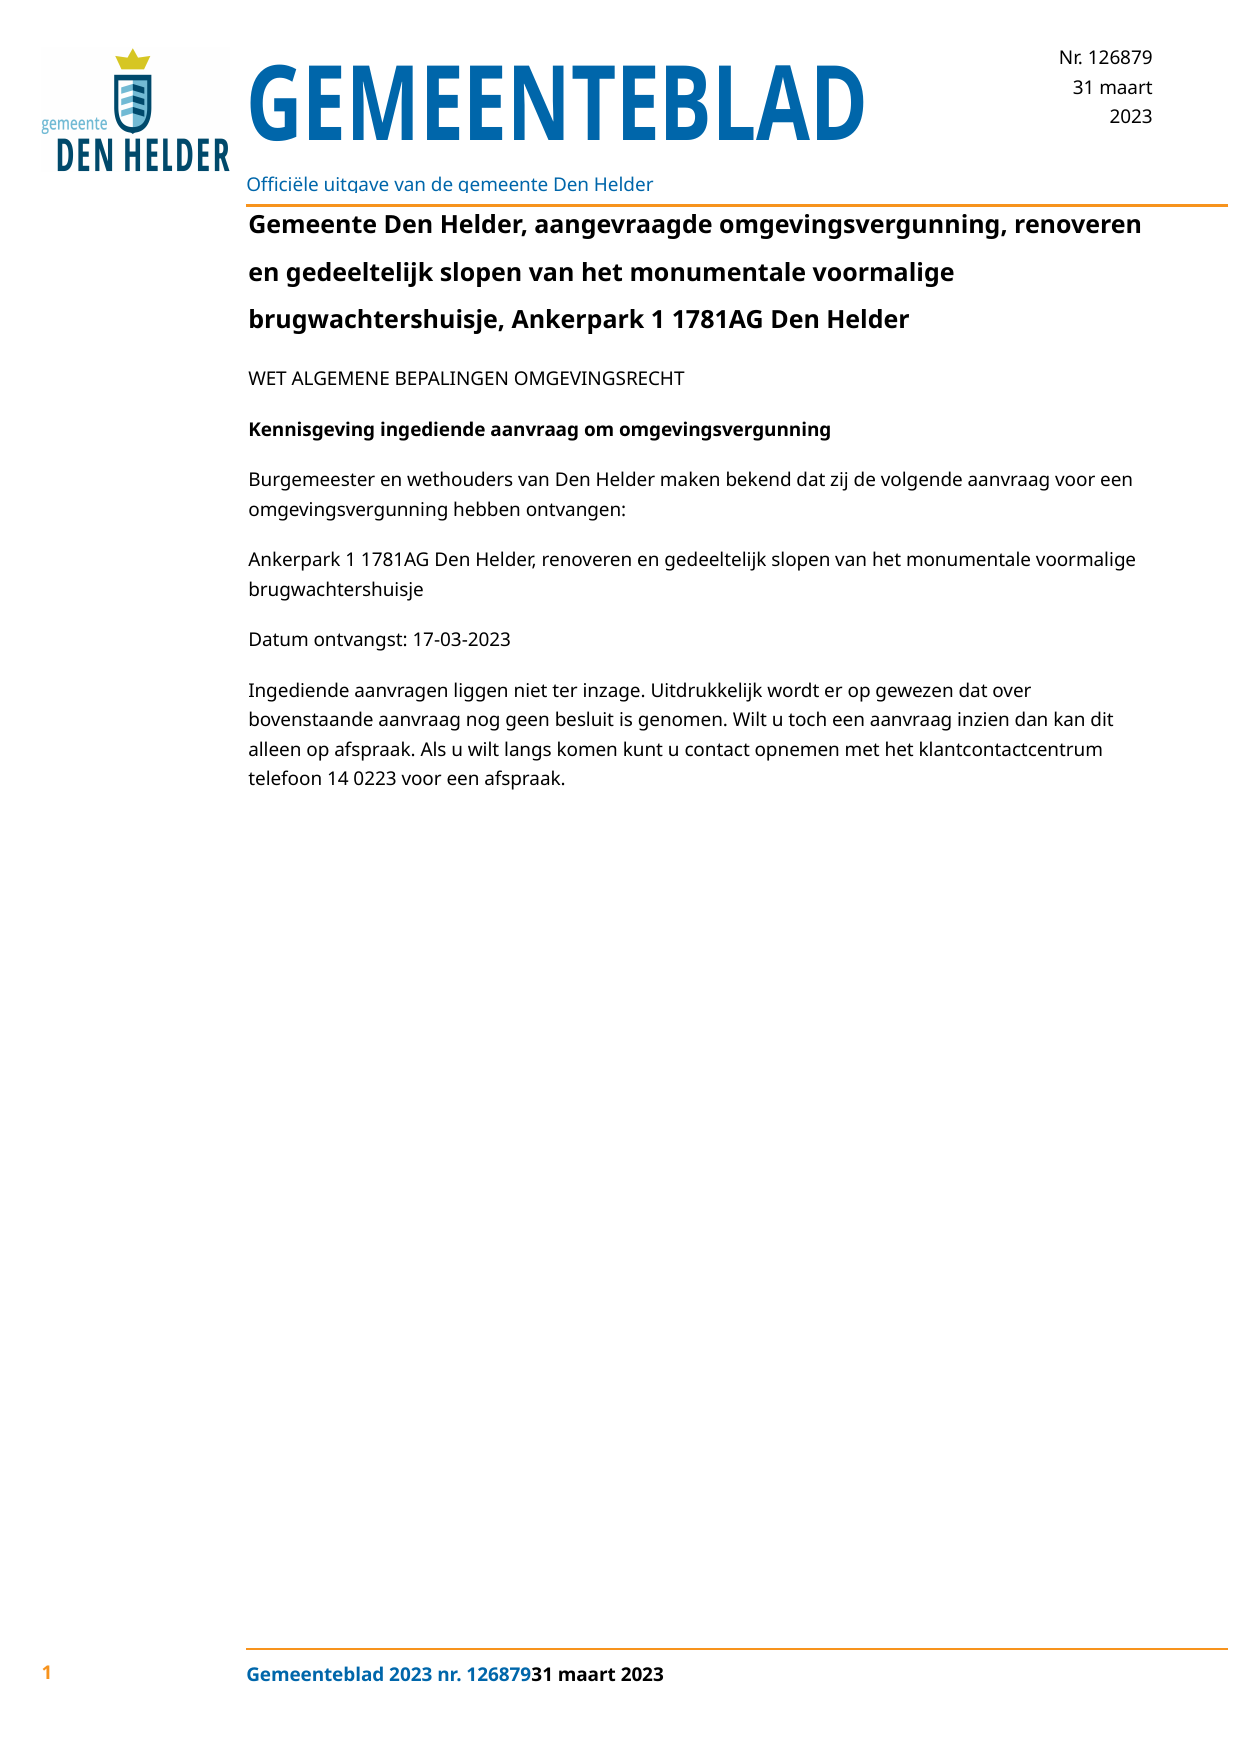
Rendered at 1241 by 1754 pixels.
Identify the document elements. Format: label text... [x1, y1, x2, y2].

picture [130, 157, 135, 172]
picture [41, 47, 231, 172]
text Ingediende aanvragen liggen niet ter inzage. Uitdrukkelijk wordt er op gewezen dat over bovenstaande aanvraag nog geen besluit is genomen. Wilt u toch een aanvraag inzien dan kan dit alleen op afspraak. Als u wilt langs komen kunt u contact opnemen met het klantcontactcentrum telefoon 14 0223 voor een afspraak. [248, 677, 1152, 791]
picture [63, 144, 68, 165]
picture [220, 160, 224, 172]
text Datum ontvangst: 17-03-2023 [248, 626, 1152, 652]
text Kennisgeving ingediende aanvraag om omgevingsvergunning [248, 416, 1152, 442]
text Gemeente Den Helder, aangevraagde omgevingsvergunning, renoveren en gedeeltelijk slopen van het monumentale voormalige brugwachtershuisje, Ankerpark 1 1781AG Den Helder [248, 207, 1152, 336]
text WET ALGEMENE BEPALINGEN OMGEVINGSRECHT [248, 366, 1152, 391]
text Burgemeester en wethouders van Den Helder maken bekend dat zij de volgende aanvraag voor een omgevingsvergunning hebben ontvangen: [248, 466, 1152, 522]
text Ankerpark 1 1781AG Den Helder, renoveren en gedeeltelijk slopen van het monumentale voormalige brugwachtershuisje [248, 546, 1152, 602]
picture [100, 154, 106, 172]
picture [182, 144, 187, 165]
